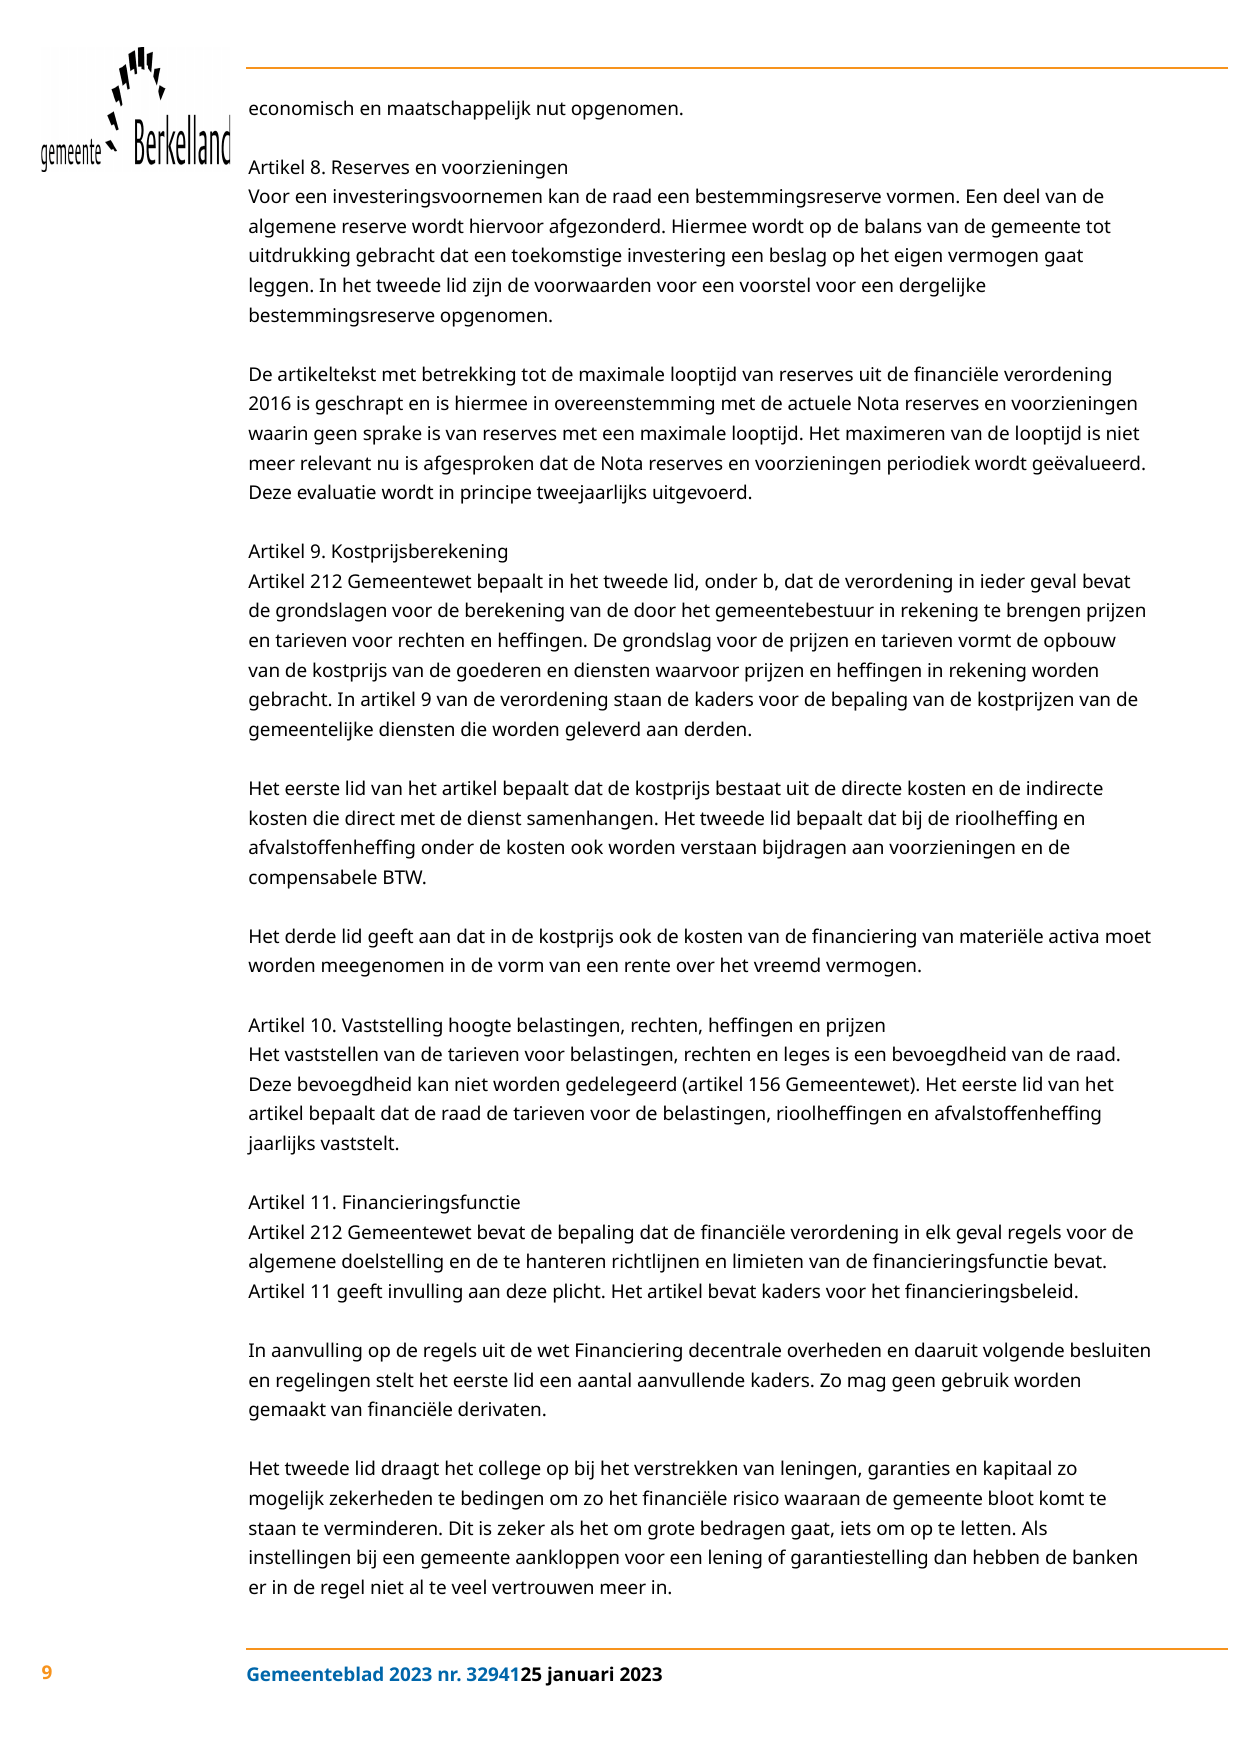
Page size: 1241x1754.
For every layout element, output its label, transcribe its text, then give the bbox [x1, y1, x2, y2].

text Het derde lid geeft aan dat in de kostprijs ook de kosten van de financiering van materiële activa moet worden meegenomen in de vorm van een rente over het vreemd vermogen. [248, 923, 1152, 978]
text Voor een investeringsvoornemen kan de raad een bestemmingsreserve vormen. Een deel van de algemene reserve wordt hiervoor afgezonderd. Hiermee wordt op de balans van de gemeente tot uitdrukking gebracht dat een toekomstige investering een beslag op het eigen vermogen gaat leggen. In het tweede lid zijn de voorwaarden voor een voorstel voor een dergelijke bestemmingsreserve opgenomen. [248, 183, 1152, 328]
text Het tweede lid draagt het college op bij het verstrekken van leningen, garanties en kapitaal zo mogelijk zekerheden te bedingen om zo het financiële risico waaraan de gemeente bloot komt te staan te verminderen. Dit is zeker als het om grote bedragen gaat, iets om op te letten. Als instellingen bij een gemeente aankloppen voor een lening of garantiestelling dan hebben de banken er in de regel niet al te veel vertrouwen meer in. [248, 1456, 1152, 1600]
text Artikel 9. Kostprijsberekening [248, 538, 1152, 564]
text De artikeltekst met betrekking tot de maximale looptijd van reserves uit de financiële verordening 2016 is geschrapt en is hiermee in overeenstemming met de actuele Nota reserves en voorzieningen waarin geen sprake is van reserves met een maximale looptijd. Het maximeren van de looptijd is niet meer relevant nu is afgesproken dat de Nota reserves en voorzieningen periodiek wordt geëvalueerd. Deze evaluatie wordt in principe tweejaarlijks uitgevoerd. [248, 361, 1152, 505]
text Artikel 11. Financieringsfunctie [248, 1189, 1152, 1215]
text economisch en maatschappelijk nut opgenomen. [248, 95, 1152, 121]
text Artikel 8. Reserves en voorzieningen [248, 154, 1152, 180]
picture [41, 47, 231, 172]
text Het vaststellen van de tarieven voor belastingen, rechten en leges is een bevoegdheid van de raad. Deze bevoegdheid kan niet worden gedelegeerd (artikel 156 Gemeentewet). Het eerste lid van het artikel bepaalt dat de raad de tarieven voor de belastingen, rioolheffingen en afvalstoffenheffing jaarlijks vaststelt. [248, 1041, 1152, 1156]
text Artikel 212 Gemeentewet bevat de bepaling dat de financiële verordening in elk geval regels voor de algemene doelstelling en de te hanteren richtlijnen en limieten van de financieringsfunctie bevat. Artikel 11 geeft invulling aan deze plicht. Het artikel bevat kaders voor het financieringsbeleid. [248, 1219, 1152, 1304]
text Artikel 212 Gemeentewet bepaalt in het tweede lid, onder b, dat de verordening in ieder geval bevat de grondslagen voor de berekening van de door het gemeentebestuur in rekening te brengen prijzen en tarieven voor rechten en heffingen. De grondslag voor de prijzen en tarieven vormt de opbouw van de kostprijs van de goederen en diensten waarvoor prijzen en heffingen in rekening worden gebracht. In artikel 9 van de verordening staan de kaders voor de bepaling van de kostprijzen van de gemeentelijke diensten die worden geleverd aan derden. [248, 568, 1152, 742]
text Het eerste lid van het artikel bepaalt dat de kostprijs bestaat uit de directe kosten en de indirecte kosten die direct met de dienst samenhangen. Het tweede lid bepaalt dat bij de rioolheffing en afvalstoffenheffing onder de kosten ook worden verstaan bijdragen aan voorzieningen en de compensabele BTW. [248, 775, 1152, 890]
text Artikel 10. Vaststelling hoogte belastingen, rechten, heffingen en prijzen [248, 1012, 1152, 1038]
text In aanvulling op de regels uit de wet Financiering decentrale overheden en daaruit volgende besluiten en regelingen stelt het eerste lid een aantal aanvullende kaders. Zo mag geen gebruik worden gemaakt van financiële derivaten. [248, 1337, 1152, 1422]
